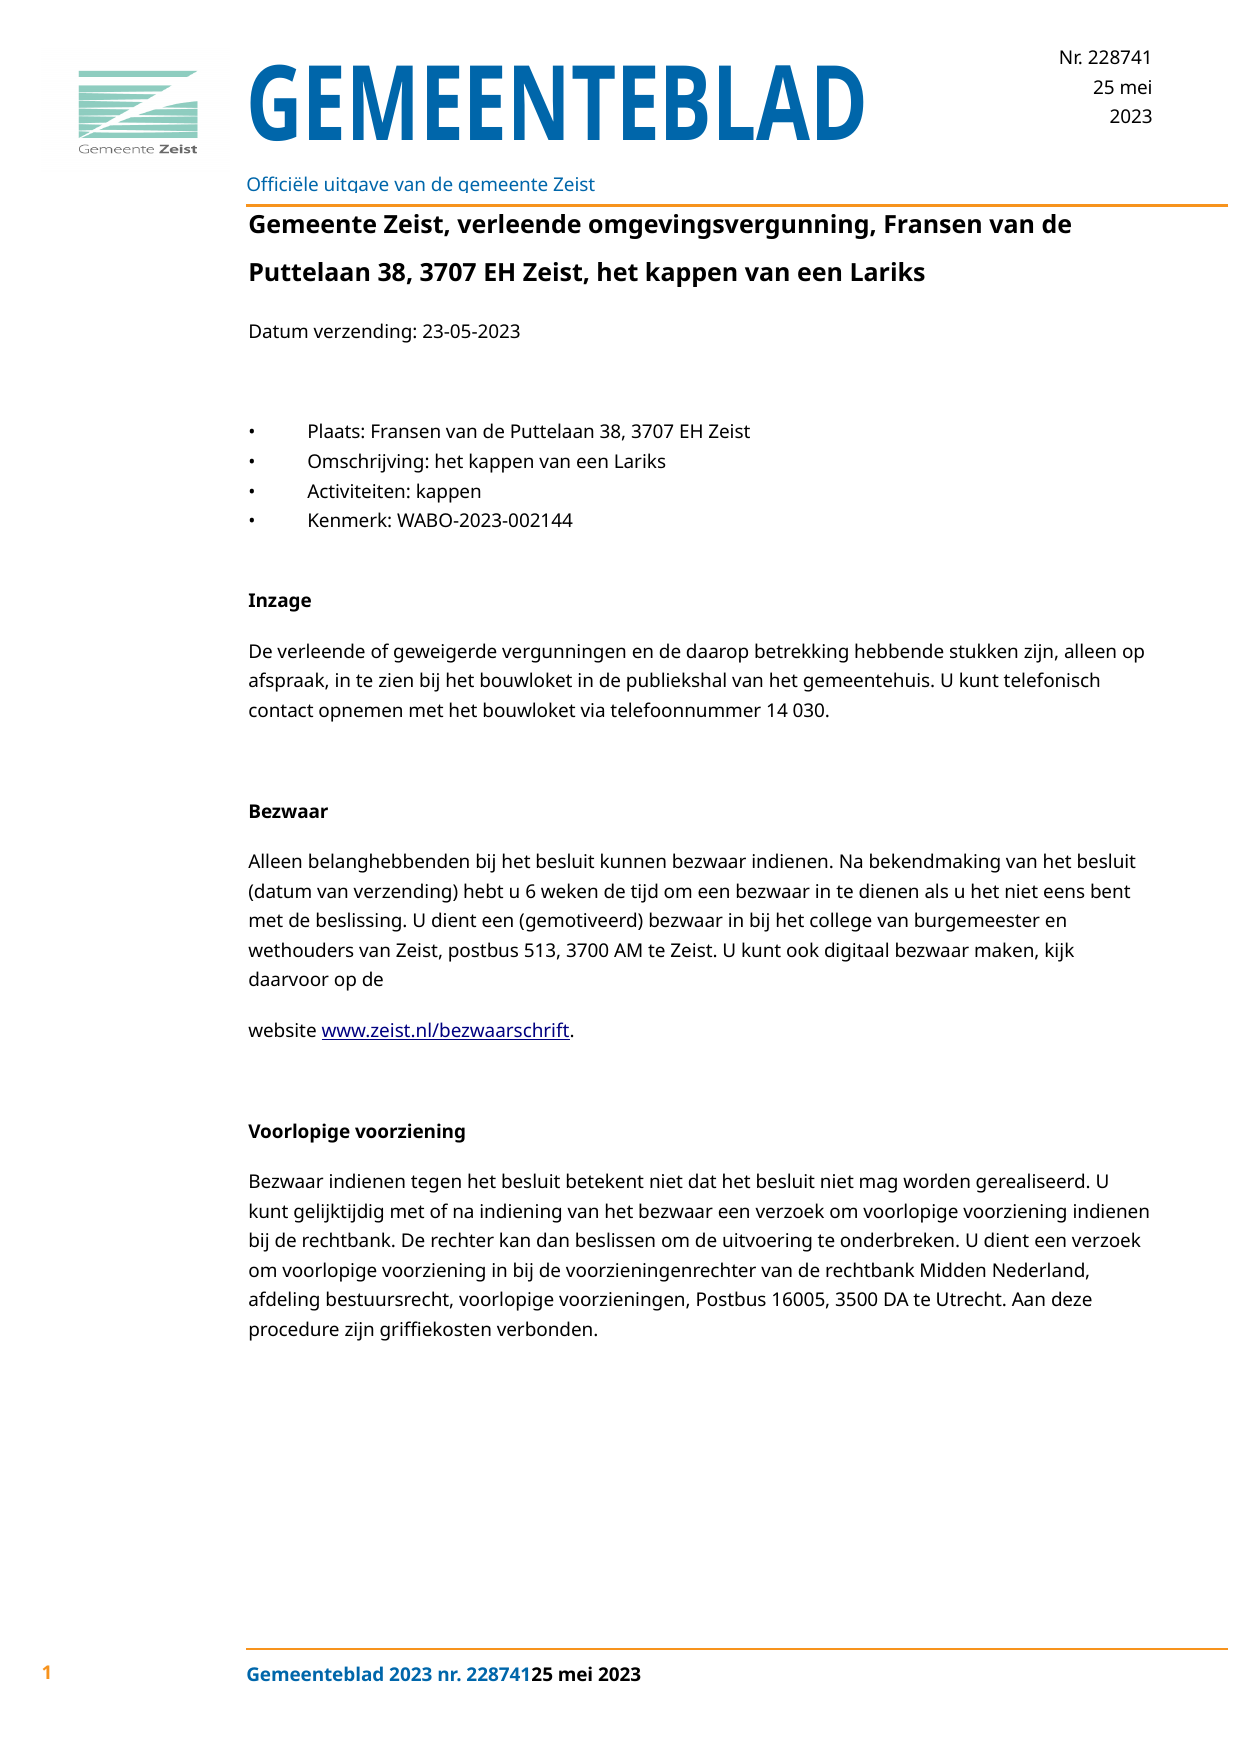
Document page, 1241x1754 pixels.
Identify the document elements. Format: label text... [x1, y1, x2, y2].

list Plaats: Fransen van de Puttelaan 38, 3707 EH Zeist [248, 419, 1152, 444]
picture [41, 47, 231, 172]
list Activiteiten: kappen [248, 478, 1152, 504]
text De verleende of geweigerde vergunningen en de daarop betrekking hebbende stukken zijn, alleen op afspraak, in te zien bij het bouwloket in de publiekshal van het gemeentehuis. U kunt telefonisch contact opnemen met het bouwloket via telefoonnummer 14 030. [248, 638, 1152, 723]
text Gemeente Zeist, verleende omgevingsvergunning, Fransen van de Puttelaan 38, 3707 EH Zeist, het kappen van een Lariks [248, 207, 1152, 288]
text Alleen belanghebbenden bij het besluit kunnen bezwaar indienen. Na bekendmaking van het besluit (datum van verzending) hebt u 6 weken de tijd om een bezwaar in te dienen als u het niet eens bent met de beslissing. U dient een (gemotiveerd) bezwaar in bij het college van burgemeester en wethouders van Zeist, postbus 513, 3700 AM te Zeist. U kunt ook digitaal bezwaar maken, kijk daarvoor op de [248, 848, 1152, 992]
text Inzage [248, 587, 1152, 613]
text website www.zeist.nl/bezwaarschrift. [248, 1017, 1152, 1043]
text Bezwaar [248, 798, 1152, 824]
list Omschrijving: het kappen van een Lariks [248, 448, 1152, 474]
text Datum verzending: 23-05-2023 [248, 318, 1152, 344]
list Kenmerk: WABO-2023-002144 [248, 507, 1152, 533]
text Bezwaar indienen tegen het besluit betekent niet dat het besluit niet mag worden gerealiseerd. U kunt gelijktijdig met of na indiening van het bezwaar een verzoek om voorlopige voorziening indienen bij de rechtbank. De rechter kan dan beslissen om de uitvoering te onderbreken. U dient een verzoek om voorlopige voorziening in bij de voorzieningenrechter van de rechtbank Midden Nederland, afdeling bestuursrecht, voorlopige voorzieningen, Postbus 16005, 3500 DA te Utrecht. Aan deze procedure zijn griffiekosten verbonden. [248, 1168, 1152, 1342]
text Voorlopige voorziening [248, 1118, 1152, 1144]
